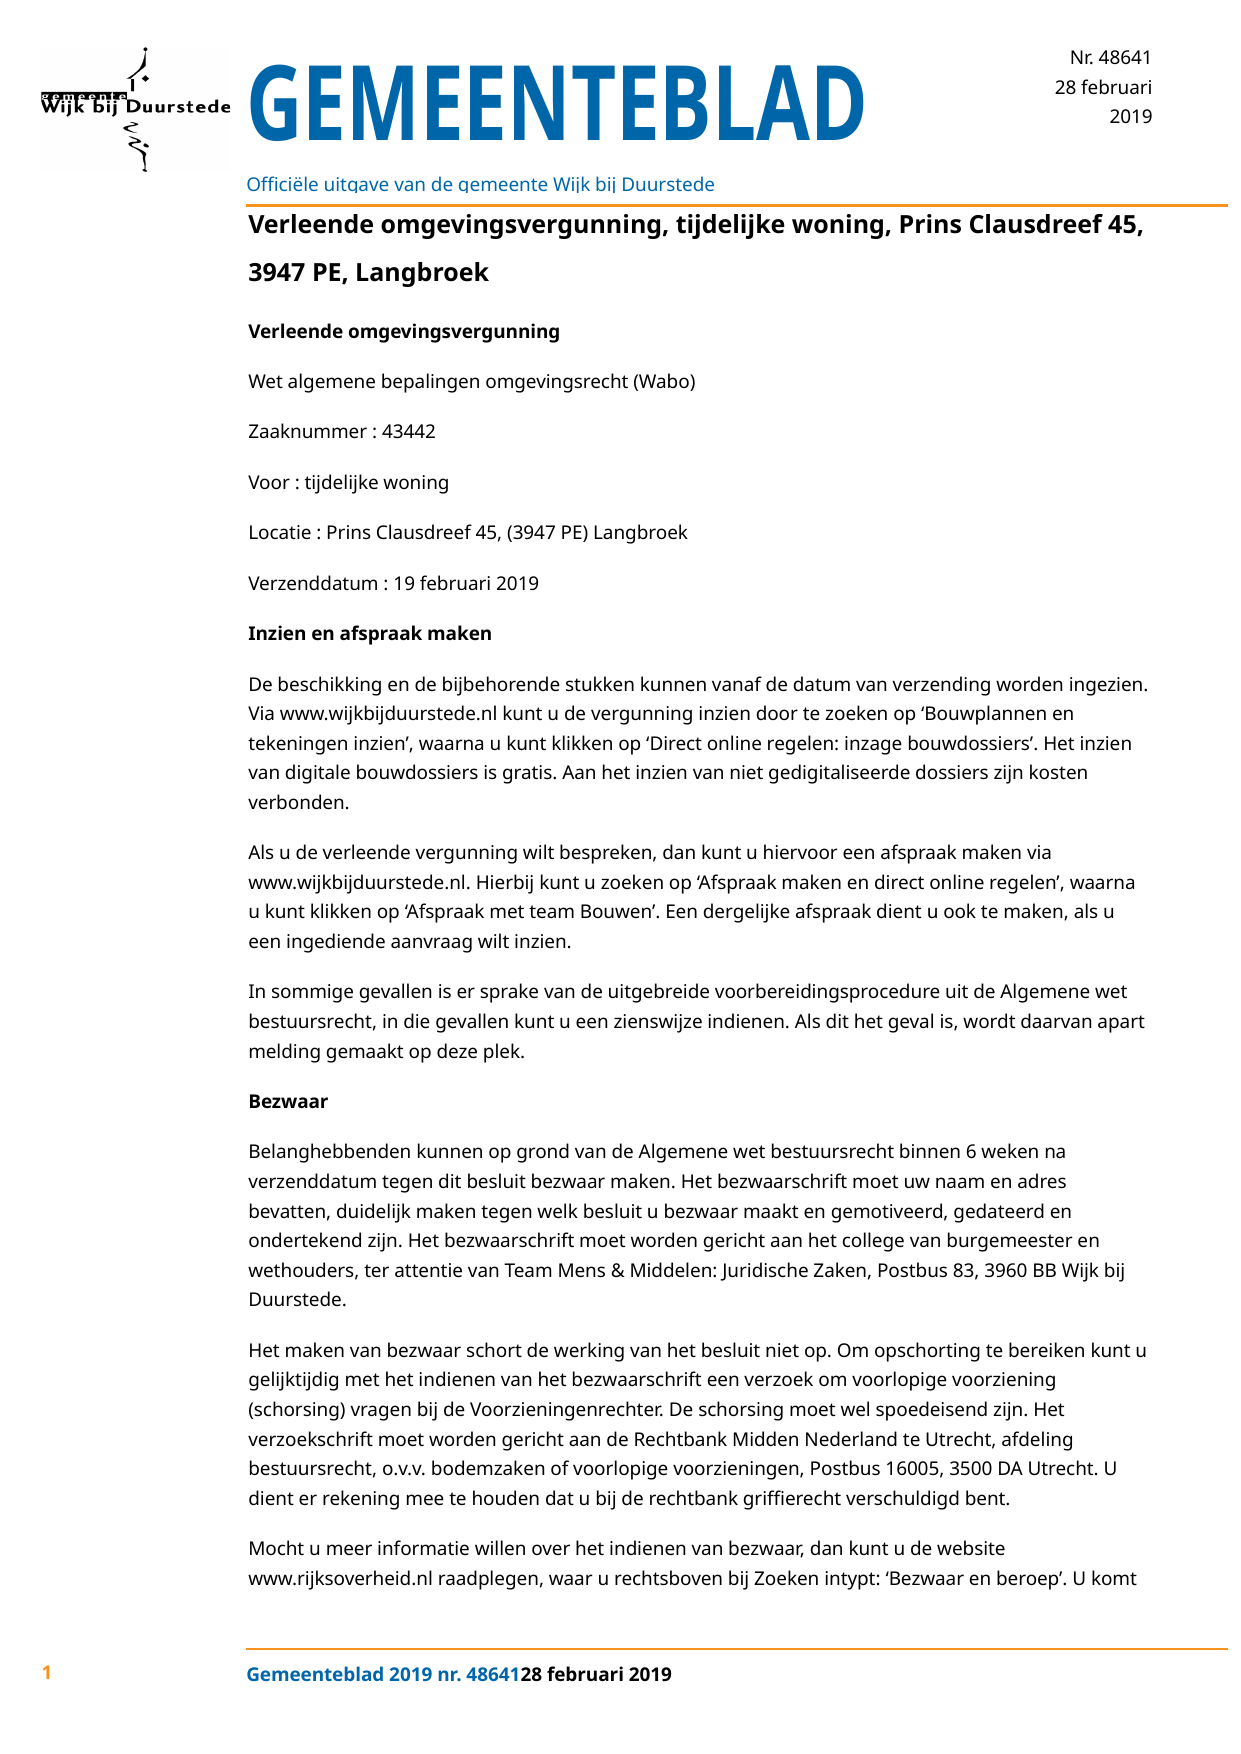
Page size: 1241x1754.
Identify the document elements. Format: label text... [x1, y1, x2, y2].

text In sommige gevallen is er sprake van de uitgebreide voorbereidingsprocedure uit de Algemene wet bestuursrecht, in die gevallen kunt u een zienswijze indienen. Als dit het geval is, wordt daarvan apart melding gemaakt op deze plek. [248, 979, 1152, 1064]
text Zaaknummer : 43442 [248, 419, 1152, 444]
text Als u de verleende vergunning wilt bespreken, dan kunt u hiervoor een afspraak maken via www.wijkbijduurstede.nl. Hierbij kunt u zoeken op ‘Afspraak maken en direct online regelen’, waarna u kunt klikken op ‘Afspraak met team Bouwen’. Een dergelijke afspraak dient u ook te maken, als u een ingediende aanvraag wilt inzien. [248, 839, 1152, 954]
text De beschikking en de bijbehorende stukken kunnen vanaf de datum van verzending worden ingezien. Via www.wijkbijduurstede.nl kunt u de vergunning inzien door te zoeken op ‘Bouwplannen en tekeningen inzien’, waarna u kunt klikken op ‘Direct online regelen: inzage bouwdossiers’. Het inzien van digitale bouwdossiers is gratis. Aan het inzien van niet gedigitaliseerde dossiers zijn kosten verbonden. [248, 671, 1152, 815]
text Verleende omgevingsvergunning, tijdelijke woning, Prins Clausdreef 45, 3947 PE, Langbroek [248, 207, 1152, 288]
text Wet algemene bepalingen omgevingsrecht (Wabo) [248, 368, 1152, 394]
text Inzien en afspraak maken [248, 620, 1152, 646]
text Locatie : Prins Clausdreef 45, (3947 PE) Langbroek [248, 519, 1152, 545]
text Verleende omgevingsvergunning [248, 318, 1152, 344]
text Bezwaar [248, 1088, 1152, 1114]
text Verzenddatum : 19 februari 2019 [248, 570, 1152, 596]
text Voor : tijdelijke woning [248, 469, 1152, 495]
text Mocht u meer informatie willen over het indienen van bezwaar, dan kunt u de website www.rijksoverheid.nl raadplegen, waar u rechtsboven bij Zoeken intypt: ‘Bezwaar en beroep’. U komt [248, 1535, 1152, 1591]
text Belanghebbenden kunnen op grond van de Algemene wet bestuursrecht binnen 6 weken na verzenddatum tegen dit besluit bezwaar maken. Het bezwaarschrift moet uw naam en adres bevatten, duidelijk maken tegen welk besluit u bezwaar maakt en gemotiveerd, gedateerd en ondertekend zijn. Het bezwaarschrift moet worden gericht aan het college van burgemeester en wethouders, ter attentie van Team Mens & Middelen: Juridische Zaken, Postbus 83, 3960 BB Wijk bij Duurstede. [248, 1139, 1152, 1312]
text Het maken van bezwaar schort de werking van het besluit niet op. Om opschorting te bereiken kunt u gelijktijdig met het indienen van het bezwaarschrift een verzoek om voorlopige voorziening (schorsing) vragen bij de Voorzieningenrechter. De schorsing moet wel spoedeisend zijn. Het verzoekschrift moet worden gericht aan de Rechtbank Midden Nederland te Utrecht, afdeling bestuursrecht, o.v.v. bodemzaken of voorlopige voorzieningen, Postbus 16005, 3500 DA Utrecht. U dient er rekening mee te houden dat u bij de rechtbank griffierecht verschuldigd bent. [248, 1337, 1152, 1511]
picture [41, 47, 231, 172]
